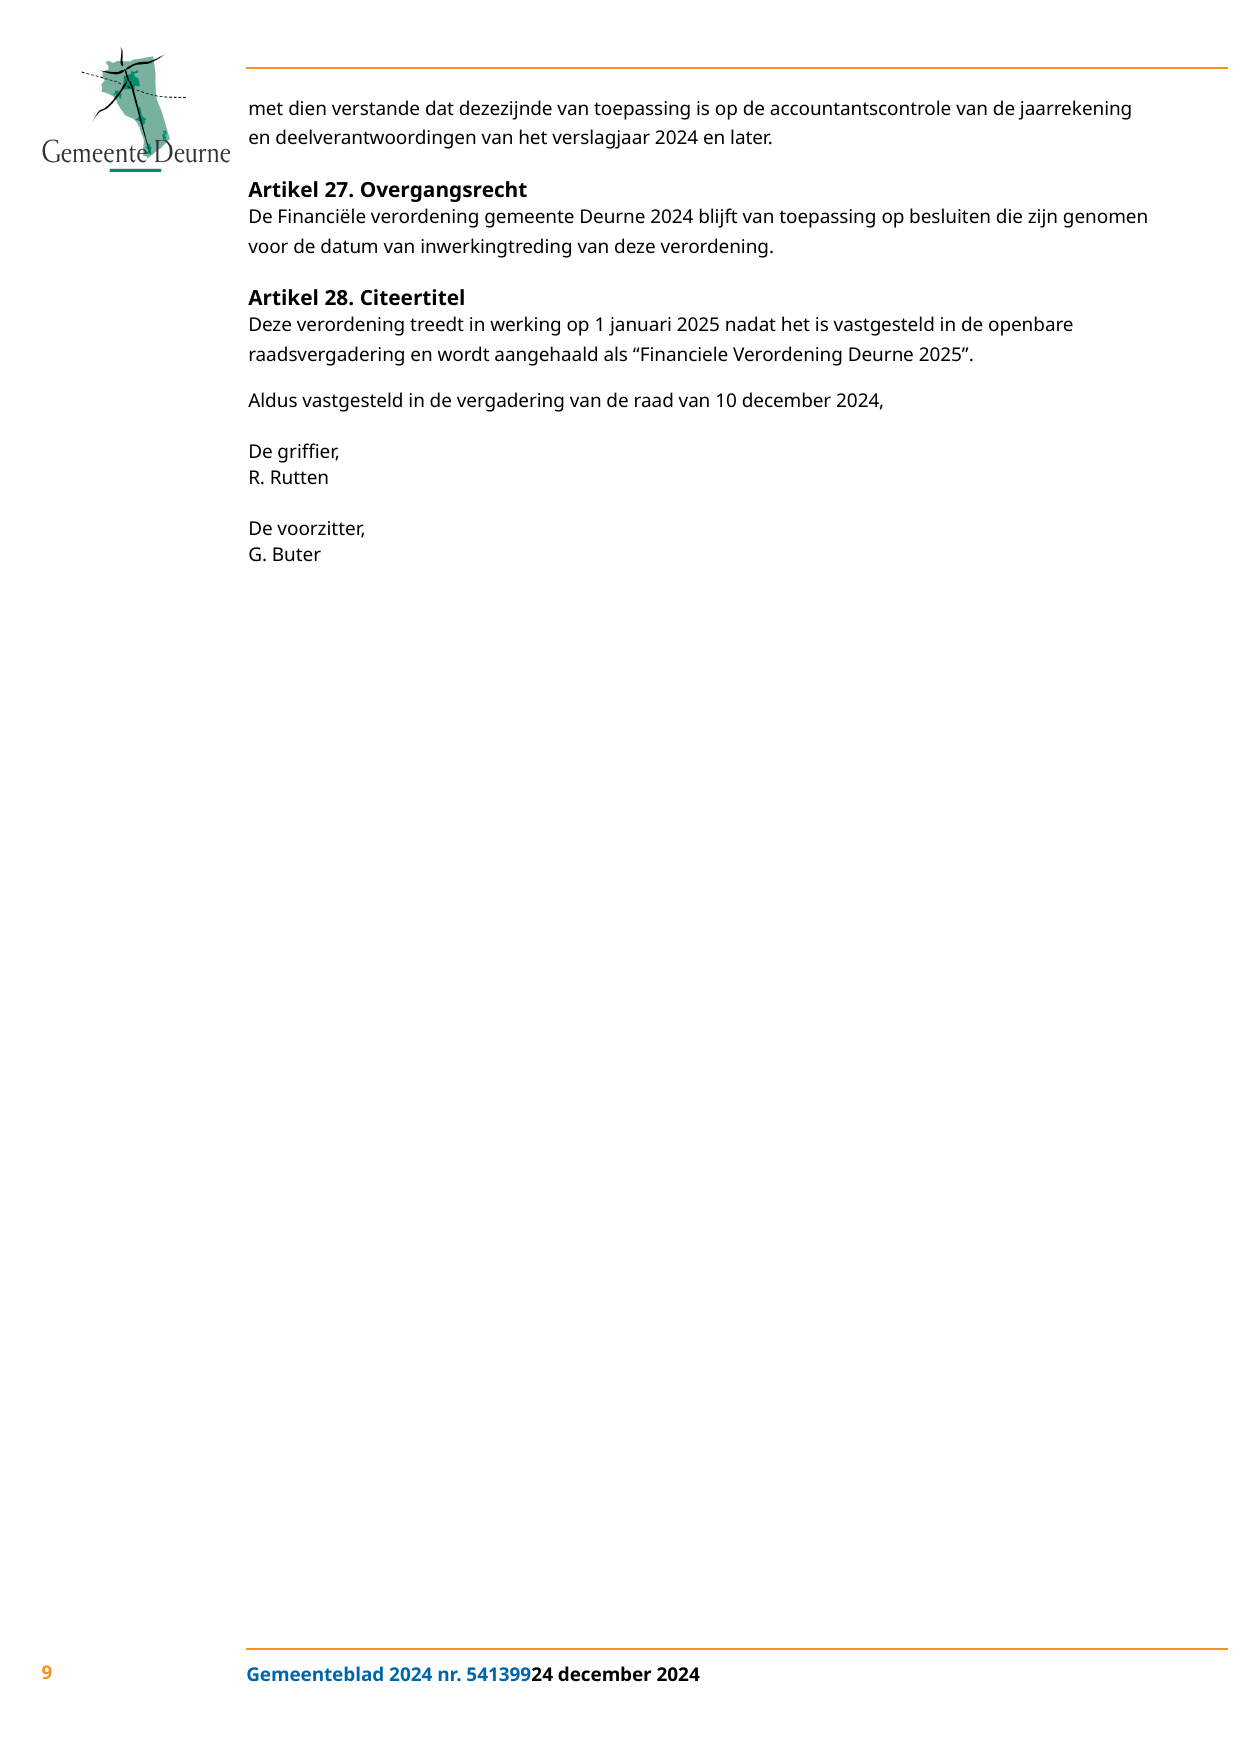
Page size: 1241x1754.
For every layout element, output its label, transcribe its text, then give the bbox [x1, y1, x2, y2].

text De griffier, [248, 438, 1152, 464]
text Aldus vastgesteld in de vergadering van de raad van 10 december 2024, [248, 387, 1152, 413]
text De Financiële verordening gemeente Deurne 2024 blijft van toepassing op besluiten die zijn genomen voor de datum van inwerkingtreding van deze verordening. [248, 203, 1152, 258]
text met dien verstande dat dezezijnde van toepassing is op de accountantscontrole van de jaarrekening en deelverantwoordingen van het verslagjaar 2024 en later. [248, 95, 1152, 150]
picture [41, 47, 231, 172]
text De voorzitter, [248, 516, 1152, 541]
text Artikel 28. Citeertitel [248, 283, 1152, 312]
text Deze verordening treedt in werking op 1 januari 2025 nadat het is vastgesteld in de openbare raadsvergadering en wordt aangehaald als “Financiele Verordening Deurne 2025”. [248, 312, 1152, 367]
text Artikel 27. Overgangsrecht [248, 175, 1152, 203]
text R. Rutten [248, 464, 1152, 490]
text G. Buter [248, 541, 1152, 567]
